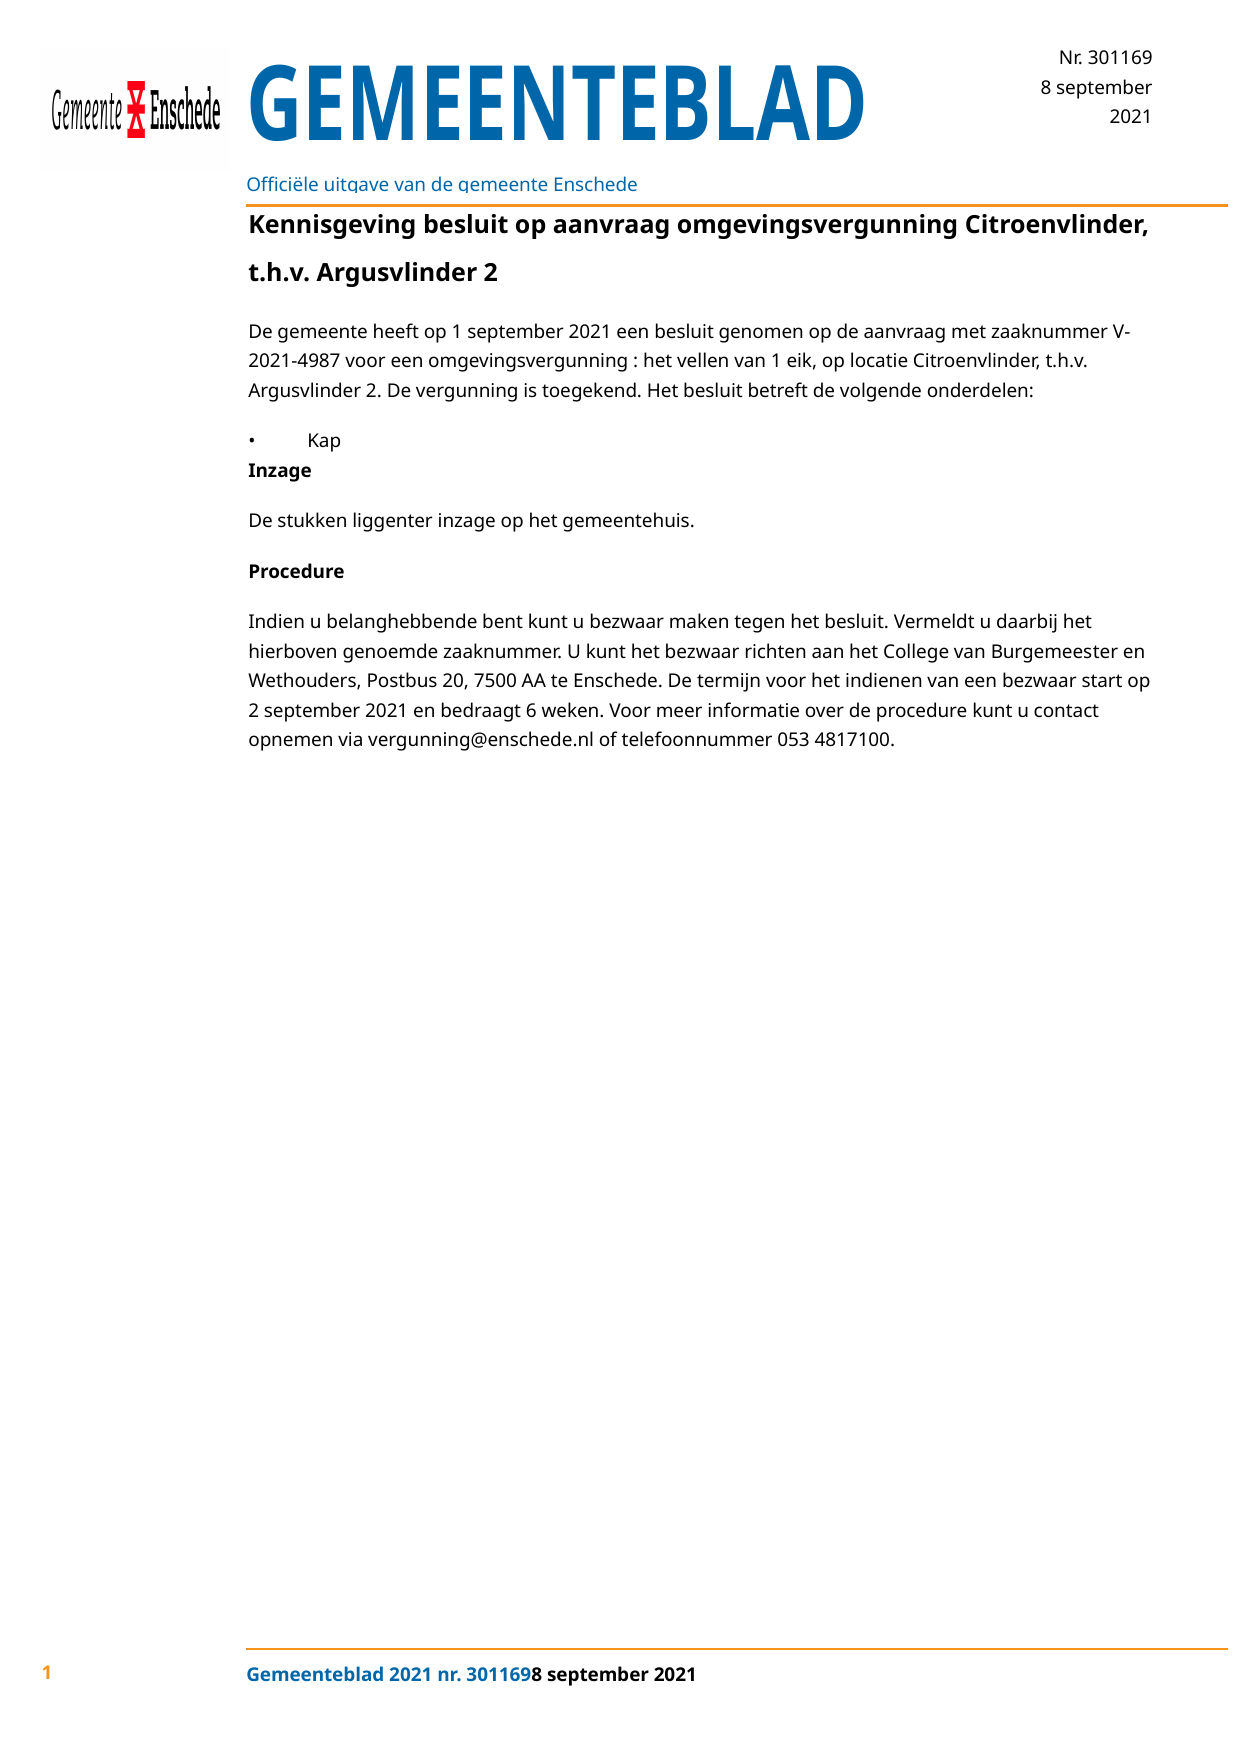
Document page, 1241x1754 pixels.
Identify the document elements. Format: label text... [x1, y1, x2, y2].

text Kennisgeving besluit op aanvraag omgevingsvergunning Citroenvlinder, t.h.v. Argusvlinder 2 [248, 207, 1152, 288]
text Indien u belanghebbende bent kunt u bezwaar maken tegen het besluit. Vermeldt u daarbij het hierboven genoemde zaaknummer. U kunt het bezwaar richten aan het College van Burgemees­ter en Wethouders, Postbus 20, 7500 AA te Enschede. De termijn voor het indienen van een bezwaar start op 2 september 2021 en bedraagt 6 weken. Voor meer informatie over de procedure kunt u contact opnemen via vergunning@enschede.nl of telefoonnummer 053 4817100. [248, 608, 1152, 752]
text De stukken liggenter inzage op het gemeentehuis. [248, 507, 1152, 533]
text Procedure [248, 558, 1152, 584]
list Kap [248, 427, 1152, 453]
text De gemeente heeft op 1 september 2021 een besluit genomen op de aanvraag met zaaknummer V-2021-4987 voor een omgevingsvergunning : het vellen van 1 eik, op locatie Citroenvlinder, t.h.v. Argusvlinder 2. De vergunning is toegekend. Het besluit betreft de volgende onderdelen: [248, 318, 1152, 403]
picture [41, 47, 231, 172]
text Inzage [248, 457, 1152, 483]
